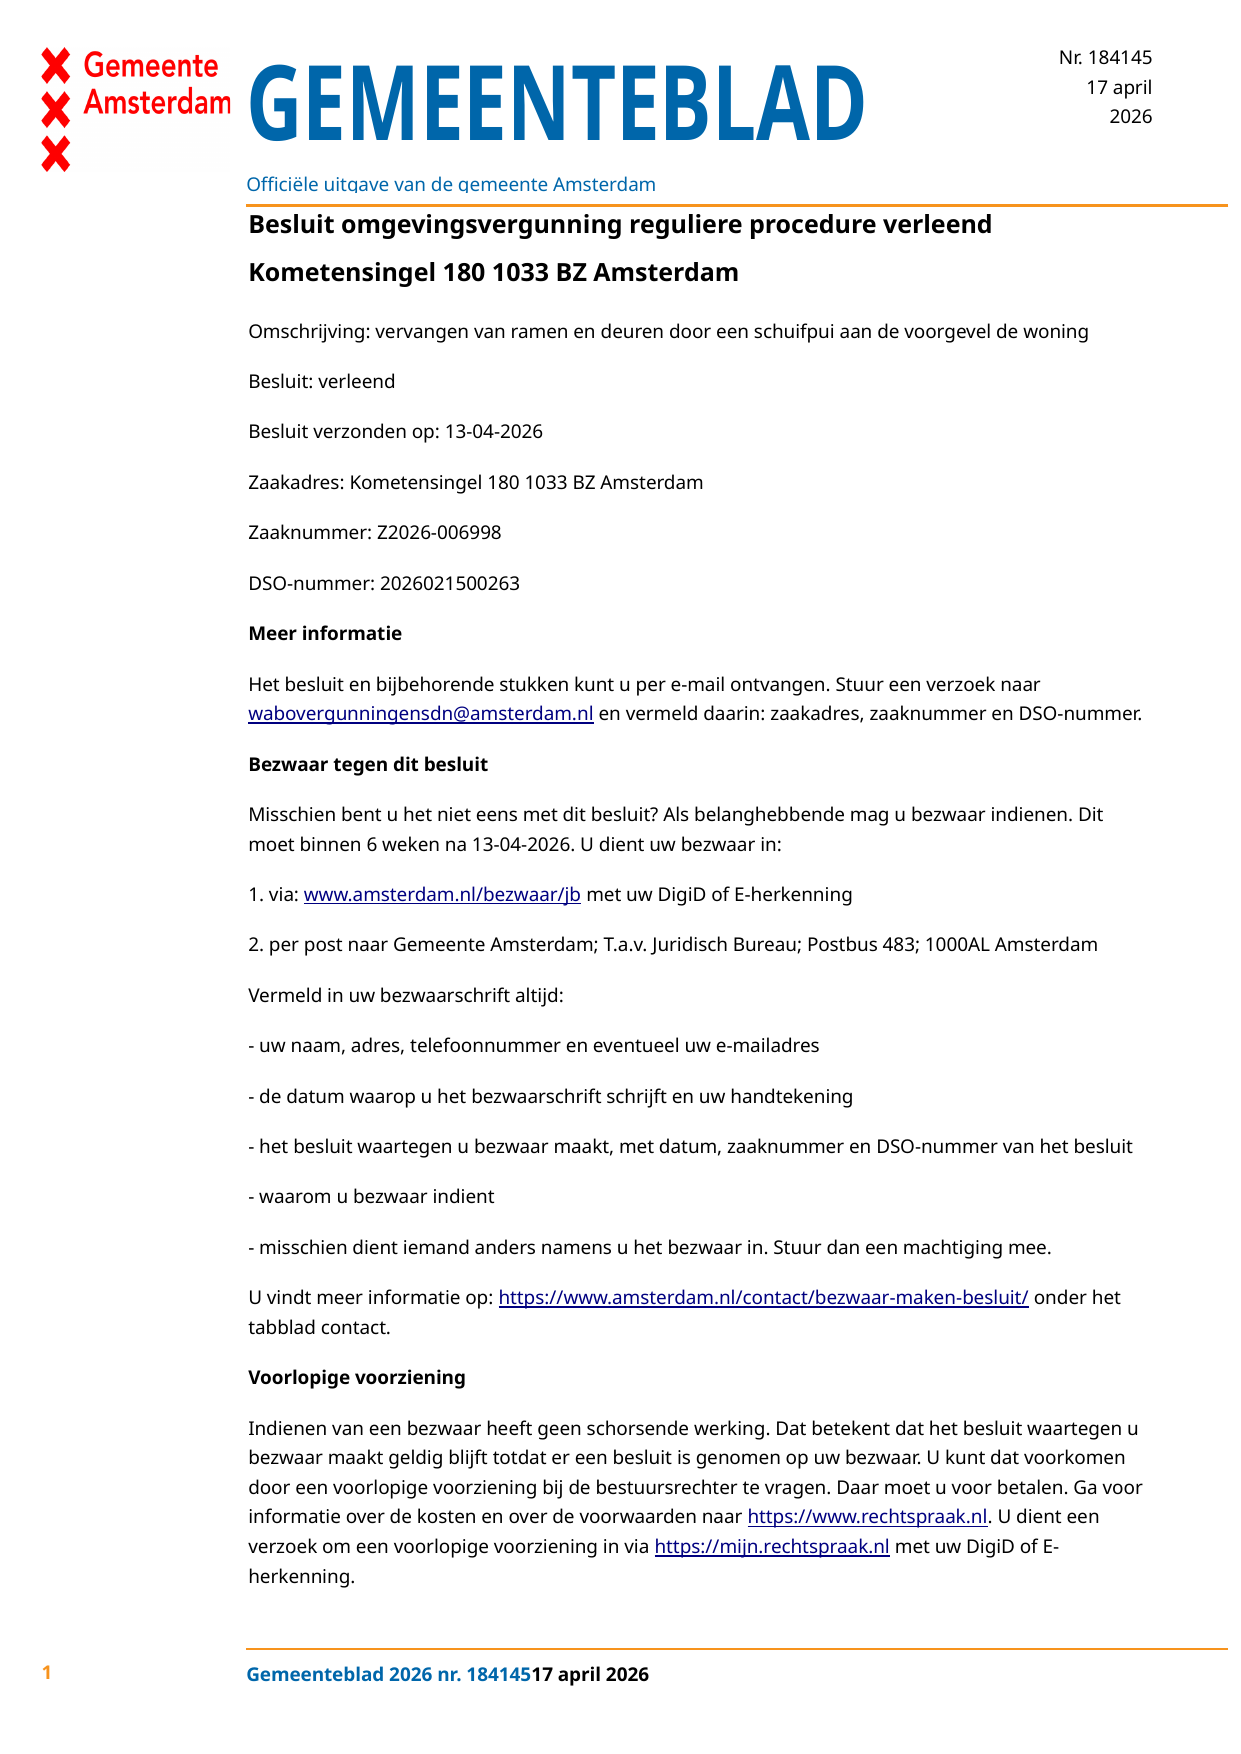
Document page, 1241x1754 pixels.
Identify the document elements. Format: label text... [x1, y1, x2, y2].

text - misschien dient iemand anders namens u het bezwaar in. Stuur dan een machtiging mee. [248, 1234, 1152, 1260]
text Besluit: verleend [248, 368, 1152, 394]
text Het besluit en bijbehorende stukken kunt u per e-mail ontvangen. Stuur een verzoek naar wabovergunningensdn@amsterdam.nl en vermeld daarin: zaakadres, zaaknummer en DSO-nummer. [248, 671, 1152, 726]
text Meer informatie [248, 620, 1152, 646]
text - het besluit waartegen u bezwaar maakt, met datum, zaaknummer en DSO-nummer van het besluit [248, 1133, 1152, 1159]
text Bezwaar tegen dit besluit [248, 751, 1152, 777]
text Vermeld in uw bezwaarschrift altijd: [248, 982, 1152, 1008]
text - waarom u bezwaar indient [248, 1184, 1152, 1209]
text Omschrijving: vervangen van ramen en deuren door een schuifpui aan de voorgevel de woning [248, 318, 1152, 344]
text Voorlopige voorziening [248, 1364, 1152, 1390]
text Zaaknummer: Z2026-006998 [248, 519, 1152, 545]
text Indienen van een bezwaar heeft geen schorsende werking. Dat betekent dat het besluit waartegen u bezwaar maakt geldig blijft totdat er een besluit is genomen op uw bezwaar. U kunt dat voorkomen door een voorlopige voorziening bij de bestuursrechter te vragen. Daar moet u voor betalen. Ga voor informatie over de kosten en over de voorwaarden naar https://www.rechtspraak.nl. U dient een verzoek om een voorlopige voorziening in via https://mijn.rechtspraak.nl met uw DigiD of E-herkenning. [248, 1415, 1152, 1589]
text 2. per post naar Gemeente Amsterdam; T.a.v. Juridisch Bureau; Postbus 483; 1000AL Amsterdam [248, 932, 1152, 957]
text Besluit verzonden op: 13-04-2026 [248, 419, 1152, 444]
text U vindt meer informatie op: https://www.amsterdam.nl/contact/bezwaar-maken-besluit/ onder het tabblad contact. [248, 1284, 1152, 1340]
text Zaakadres: Kometensingel 180 1033 BZ Amsterdam [248, 469, 1152, 495]
text 1. via: www.amsterdam.nl/bezwaar/jb met uw DigiD of E-herkenning [248, 881, 1152, 907]
text Besluit omgevingsvergunning reguliere procedure verleend Kometensingel 180 1033 BZ Amsterdam [248, 207, 1152, 288]
picture [41, 47, 231, 172]
text - uw naam, adres, telefoonnummer en eventueel uw e-mailadres [248, 1032, 1152, 1058]
text DSO-nummer: 2026021500263 [248, 570, 1152, 596]
text - de datum waarop u het bezwaarschrift schrijft en uw handtekening [248, 1083, 1152, 1109]
text Misschien bent u het niet eens met dit besluit? Als belanghebbende mag u bezwaar indienen. Dit moet binnen 6 weken na 13-04-2026. U dient uw bezwaar in: [248, 801, 1152, 857]
